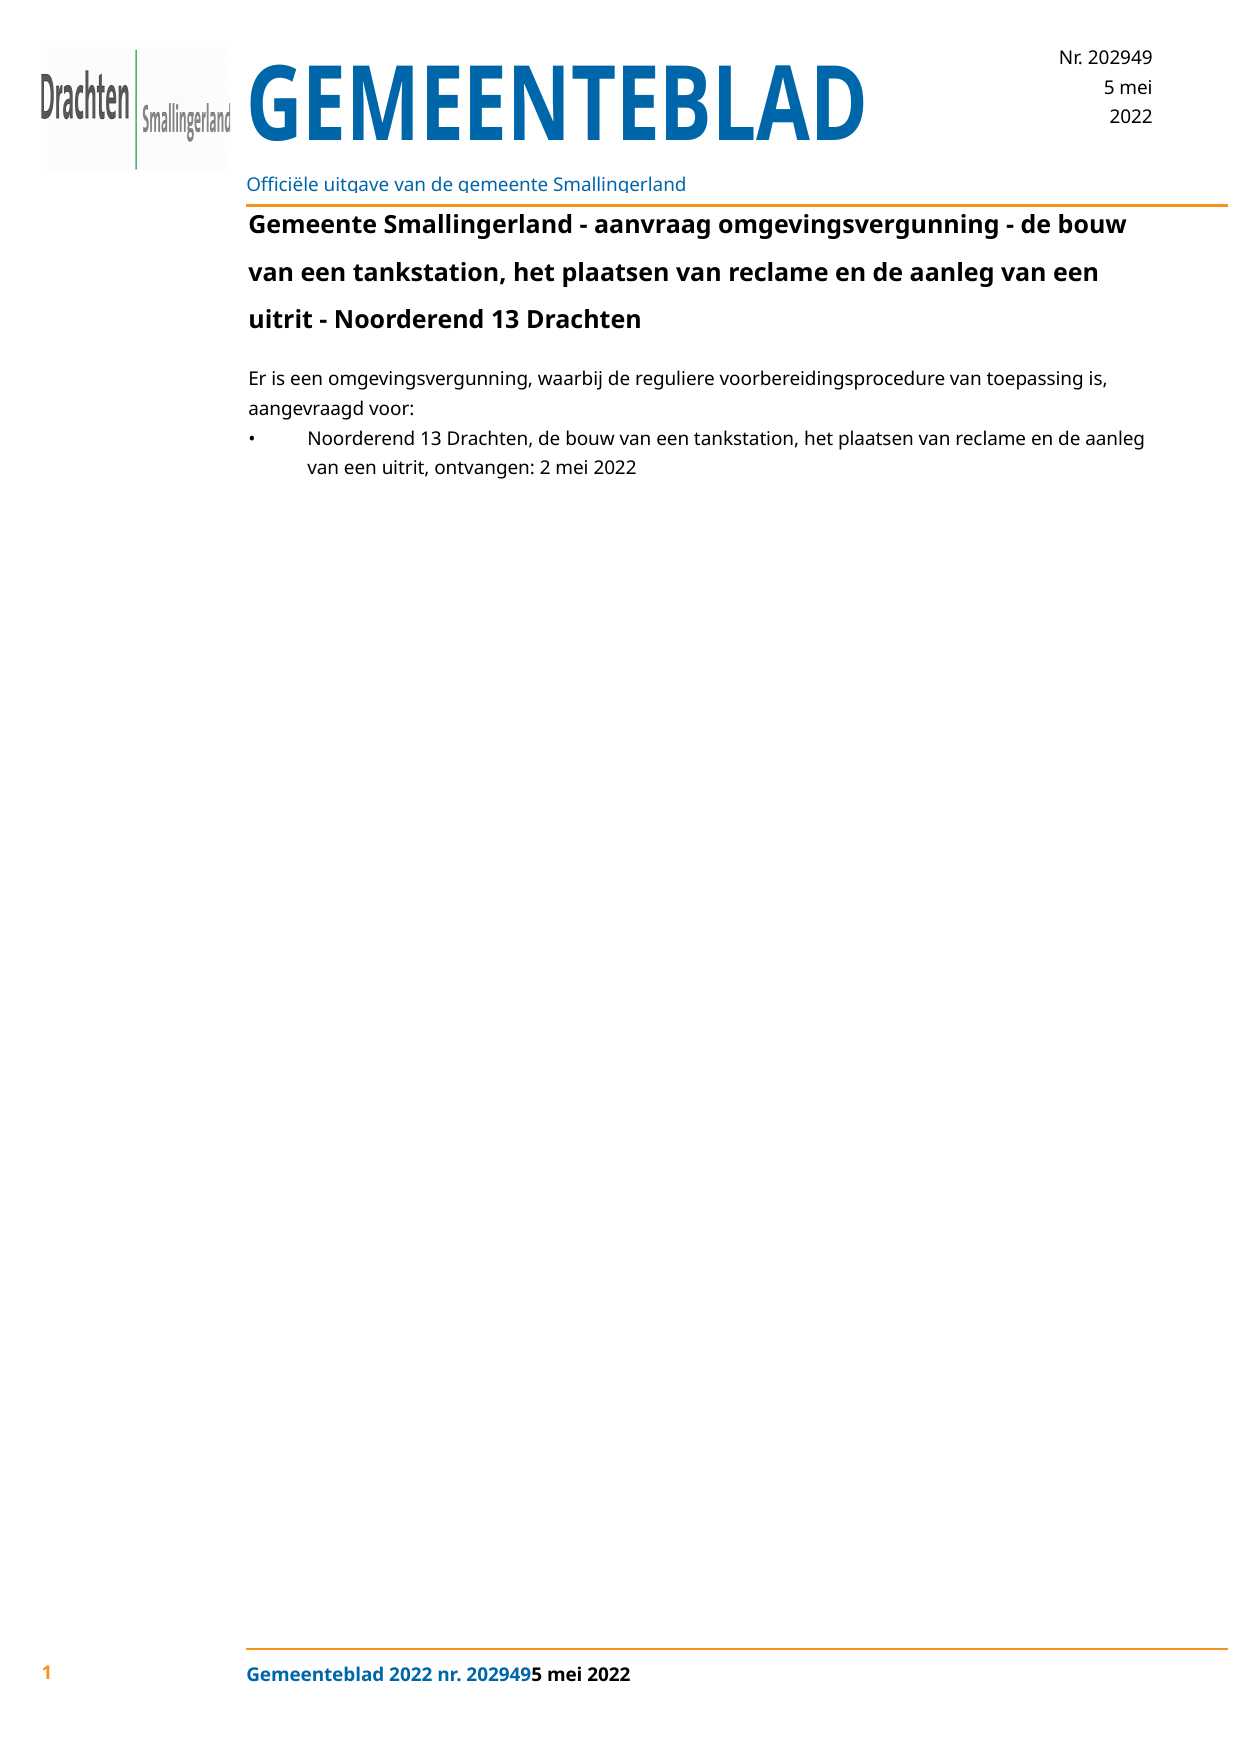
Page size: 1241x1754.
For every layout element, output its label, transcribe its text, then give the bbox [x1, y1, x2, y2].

text Er is een omgevingsvergunning, waarbij de reguliere voorbereidingsprocedure van toepassing is, aangevraagd voor: [248, 366, 1152, 421]
list Noorderend 13 Drachten, de bouw van een tankstation, het plaatsen van reclame en de aanleg van een uitrit, ontvangen: 2 mei 2022 [248, 425, 1152, 480]
picture [41, 47, 231, 172]
text Gemeente Smallingerland - aanvraag omgevingsvergunning - de bouw van een tankstation, het plaatsen van reclame en de aanleg van een uitrit - Noorderend 13 Drachten [248, 207, 1152, 336]
